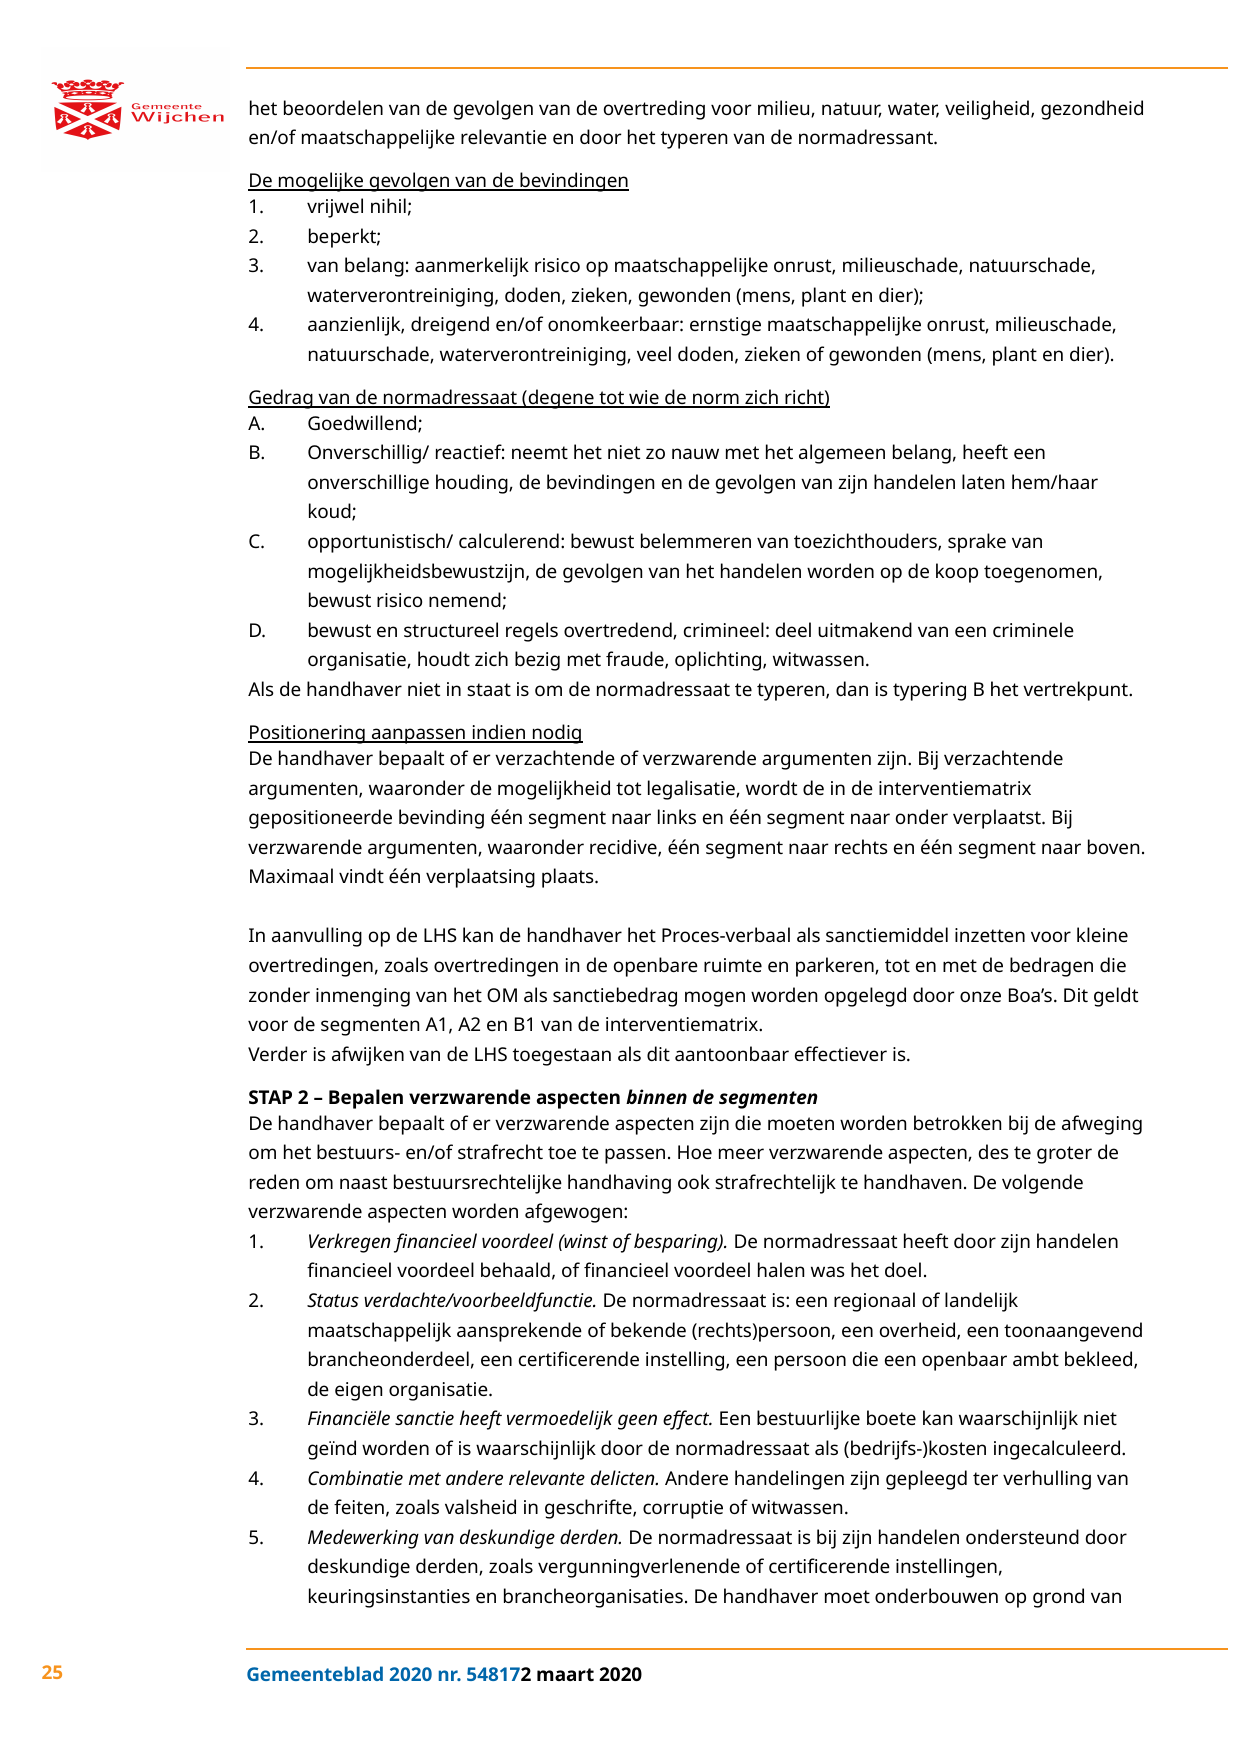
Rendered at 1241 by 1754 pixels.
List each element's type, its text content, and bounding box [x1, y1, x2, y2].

list Status verdachte/voorbeeldfunctie. De normadressaat is: een regionaal of landelijk maatschappelijk aansprekende of bekende (rechts)persoon, een overheid, een toonaangevend brancheonderdeel, een certificerende instelling, een persoon die een openbaar ambt bekleed, de eigen organisatie. [248, 1287, 1152, 1402]
text De handhaver bepaalt of er verzachtende of verzwarende argumenten zijn. Bij verzachtende argumenten, waaronder de mogelijkheid tot legalisatie, wordt de in de interventiematrix gepositioneerde bevinding één segment naar links en één segment naar onder verplaatst. Bij verzwarende argumenten, waaronder recidive, één segment naar rechts en één segment naar boven. Maximaal vindt één verplaatsing plaats. [248, 745, 1152, 889]
text Gedrag van de normadressaat (degene tot wie de norm zich richt) [248, 384, 1152, 410]
list Medewerking van deskundige derden. De normadressaat is bij zijn handelen ondersteund door deskundige derden, zoals vergunningverlenende of certificerende instellingen, keuringsinstanties en brancheorganisaties. De handhaver moet onderbouwen op grond van [248, 1524, 1152, 1609]
list vrijwel nihil; [248, 193, 1152, 219]
text De mogelijke gevolgen van de bevindingen [248, 167, 1152, 193]
text De handhaver bepaalt of er verzwarende aspecten zijn die moeten worden betrokken bij de afweging om het bestuurs- en/of strafrecht toe te passen. Hoe meer verzwarende aspecten, des te groter de reden om naast bestuursrechtelijke handhaving ook strafrechtelijk te handhaven. De volgende verzwarende aspecten worden afgewogen: [248, 1110, 1152, 1224]
list Financiële sanctie heeft vermoedelijk geen effect. Een bestuurlijke boete kan waarschijnlijk niet geïnd worden of is waarschijnlijk door de normadressaat als (bedrijfs-)kosten ingecalculeerd. [248, 1406, 1152, 1461]
list Verkregen financieel voordeel (winst of besparing). De normadressaat heeft door zijn handelen financieel voordeel behaald, of financieel voordeel halen was het doel. [248, 1228, 1152, 1283]
list van belang: aanmerkelijk risico op maatschappelijke onrust, milieuschade, natuurschade, waterverontreiniging, doden, zieken, gewonden (mens, plant en dier); [248, 252, 1152, 308]
text Verder is afwijken van de LHS toegestaan als dit aantoonbaar effectiever is. [248, 1041, 1152, 1067]
text Positionering aanpassen indien nodig [248, 719, 1152, 745]
picture [41, 47, 231, 172]
list opportunistisch/ calculerend: bewust belemmeren van toezichthouders, sprake van mogelijkheidsbewustzijn, de gevolgen van het handelen worden op de koop toegenomen, bewust risico nemend; [248, 528, 1152, 613]
list Goedwillend; [248, 410, 1152, 436]
text In aanvulling op de LHS kan de handhaver het Proces-verbaal als sanctiemiddel inzetten voor kleine overtredingen, zoals overtredingen in de openbare ruimte en parkeren, tot en met de bedragen die zonder inmenging van het OM als sanctiebedrag mogen worden opgelegd door onze Boa’s. Dit geldt voor de segmenten A1, A2 en B1 van de interventiematrix. [248, 923, 1152, 1037]
list aanzienlijk, dreigend en/of onomkeerbaar: ernstige maatschappelijke onrust, milieuschade, natuurschade, waterverontreiniging, veel doden, zieken of gewonden (mens, plant en dier). [248, 312, 1152, 367]
text Als de handhaver niet in staat is om de normadressaat te typeren, dan is typering B het vertrekpunt. [248, 676, 1152, 702]
list Onverschillig/ reactief: neemt het niet zo nauw met het algemeen belang, heeft een onverschillige houding, de bevindingen en de gevolgen van zijn handelen laten hem/haar koud; [248, 439, 1152, 524]
text het beoordelen van de gevolgen van de overtreding voor milieu, natuur, water, veiligheid, gezondheid en/of maatschappelijke relevantie en door het typeren van de normadressant. [248, 95, 1152, 150]
text STAP 2 – Bepalen verzwarende aspecten binnen de segmenten [248, 1084, 1152, 1110]
list bewust en structureel regels overtredend, crimineel: deel uitmakend van een criminele organisatie, houdt zich bezig met fraude, oplichting, witwassen. [248, 617, 1152, 672]
list beperkt; [248, 223, 1152, 248]
list Combinatie met andere relevante delicten. Andere handelingen zijn gepleegd ter verhulling van de feiten, zoals valsheid in geschrifte, corruptie of witwassen. [248, 1465, 1152, 1520]
